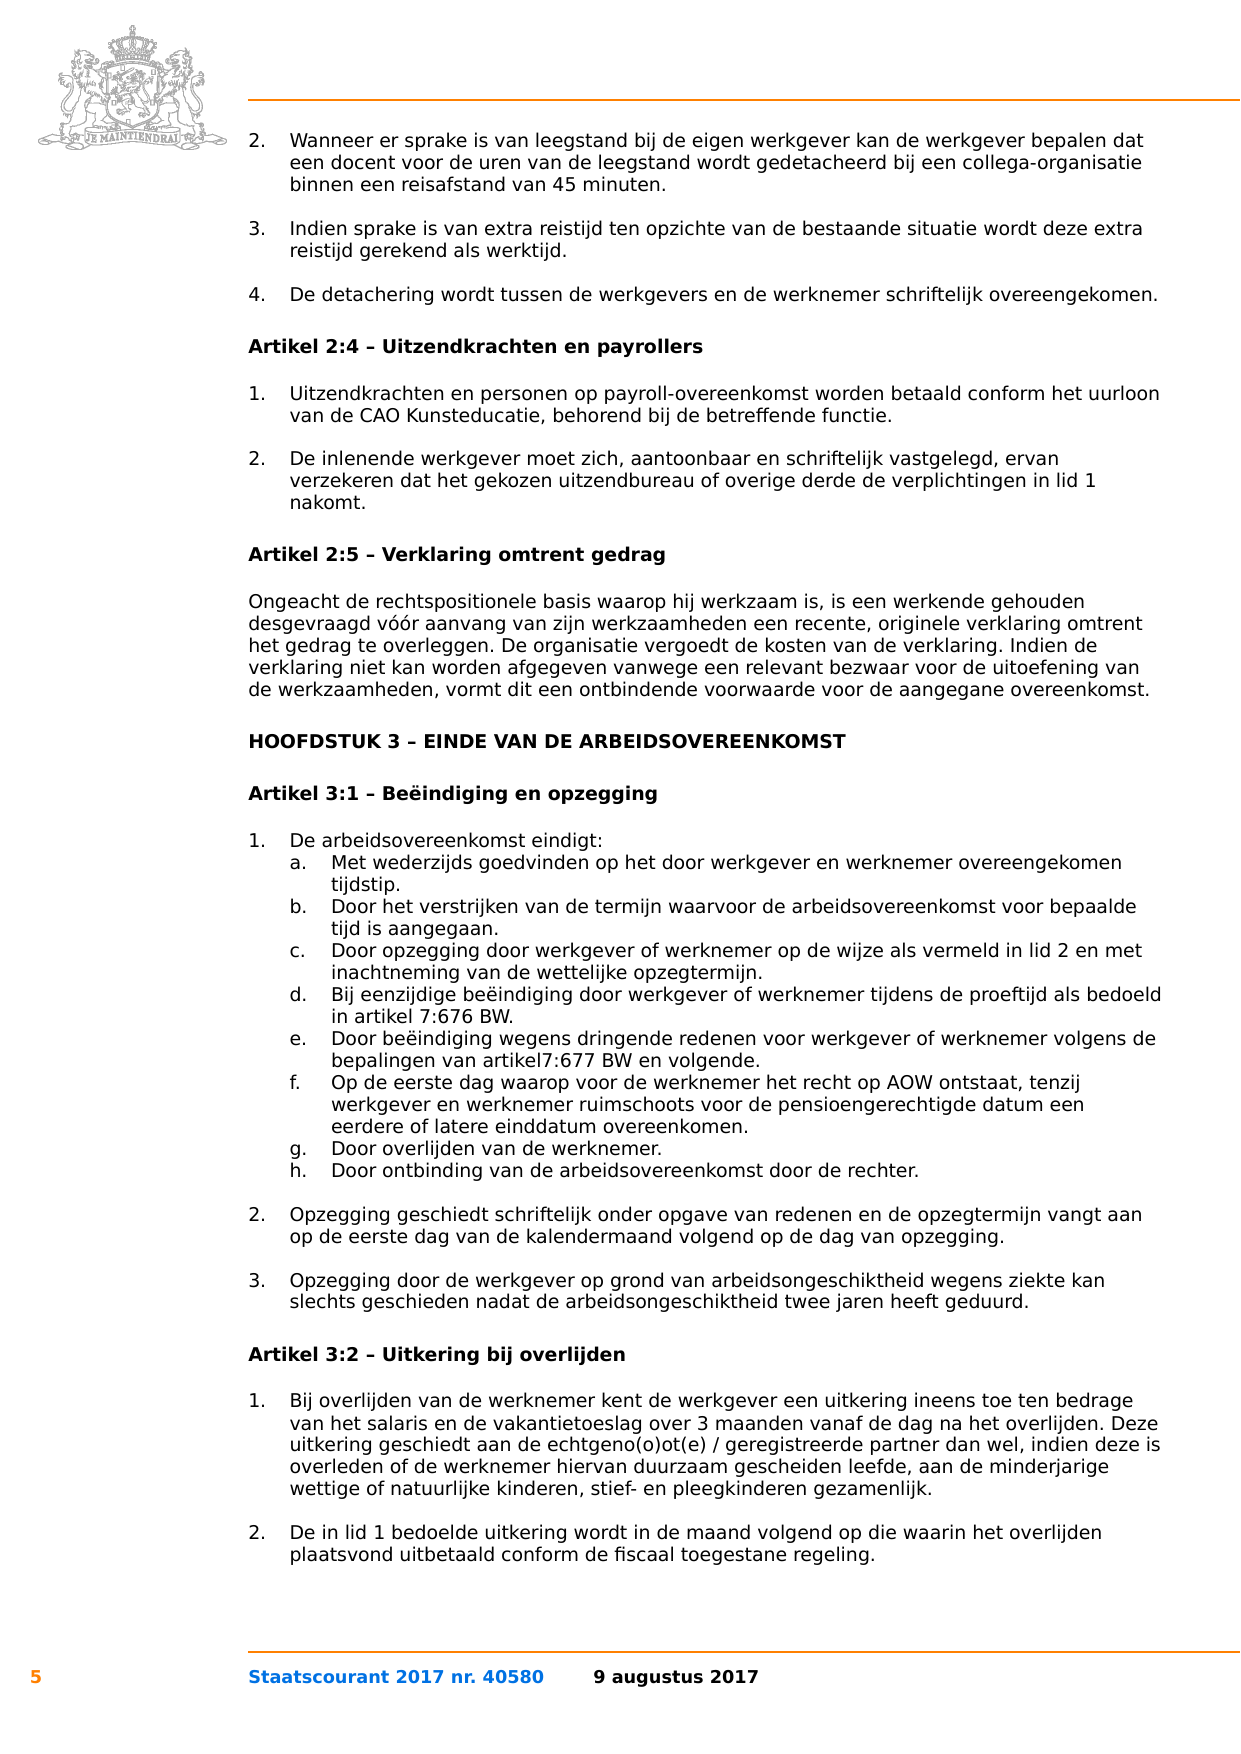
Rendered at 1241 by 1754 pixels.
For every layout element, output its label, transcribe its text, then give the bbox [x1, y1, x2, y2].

subtitle HOOFDSTUK 3 – EINDE VAN DE ARBEIDSOVEREENKOMST [248, 731, 1163, 753]
text 2. Opzegging geschiedt schriftelijk onder opgave van redenen en de opzegtermijn vangt aan op de eerste dag van de kalendermaand volgend op de dag van opzegging. [248, 1204, 1163, 1248]
picture [38, 25, 227, 150]
text f. Op de eerste dag waarop voor de werknemer het recht op AOW ontstaat, tenzij werkgever en werknemer ruimschoots voor de pensioengerechtigde datum een eerdere of latere einddatum overeenkomen. [289, 1072, 1163, 1138]
text 1. De arbeidsovereenkomst eindigt: [248, 830, 1163, 852]
text c. Door opzegging door werkgever of werknemer op de wijze als vermeld in lid 2 en met inachtneming van de wettelijke opzegtermijn. [289, 940, 1163, 984]
text 3. Opzegging door de werkgever op grond van arbeidsongeschiktheid wegens ziekte kan slechts geschieden nadat de arbeidsongeschiktheid twee jaren heeft geduurd. [248, 1269, 1163, 1313]
text a. Met wederzijds goedvinden op het door werkgever en werknemer overeengekomen tijdstip. [289, 852, 1163, 896]
subtitle Artikel 2:4 – Uitzendkrachten en payrollers [248, 336, 1163, 357]
text 2. De inlenende werkgever moet zich, aantoonbaar en schriftelijk vastgelegd, ervan verzekeren dat het gekozen uitzendbureau of overige derde de verplichtingen in lid 1 nakomt. [248, 448, 1163, 514]
text 2. De in lid 1 bedoelde uitkering wordt in de maand volgend op die waarin het overlijden plaatsvond uitbetaald conform de fiscaal toegestane regeling. [248, 1522, 1163, 1566]
subtitle Artikel 3:2 – Uitkering bij overlijden [248, 1343, 1163, 1365]
text 1. Bij overlijden van de werknemer kent de werkgever een uitkering ineens toe ten bedrage van het salaris en de vakantietoeslag over 3 maanden vanaf de dag na het overlijden. Deze uitkering geschiedt aan de echtgeno(o)ot(e) / geregistreerde partner dan wel, indien deze is overleden of de werknemer hiervan duurzaam gescheiden leefde, aan de minderjarige wettige of natuurlijke kinderen, stief- en pleegkinderen gezamenlijk. [248, 1390, 1163, 1500]
text 4. De detachering wordt tussen de werkgevers en de werknemer schriftelijk overeengekomen. [248, 283, 1163, 306]
text 3. Indien sprake is van extra reistijd ten opzichte van de bestaande situatie wordt deze extra reistijd gerekend als werktijd. [248, 218, 1163, 262]
text b. Door het verstrijken van de termijn waarvoor de arbeidsovereenkomst voor bepaalde tijd is aangegaan. [289, 896, 1163, 940]
text 1. Uitzendkrachten en personen op payroll-overeenkomst worden betaald conform het uurloon van de CAO Kunsteducatie, behorend bij de betreffende functie. [248, 382, 1163, 426]
text e. Door beëindiging wegens dringende redenen voor werkgever of werknemer volgens de bepalingen van artikel7:677 BW en volgende. [289, 1028, 1163, 1072]
text h. Door ontbinding van de arbeidsovereenkomst door de rechter. [289, 1160, 1163, 1182]
subtitle Artikel 2:5 – Verklaring omtrent gedrag [248, 544, 1163, 566]
text g. Door overlijden van de werknemer. [289, 1138, 1163, 1160]
subtitle Artikel 3:1 – Beëindiging en opzegging [248, 783, 1163, 805]
text Ongeacht de rechtspositionele basis waarop hij werkzaam is, is een werkende gehouden desgevraagd vóór aanvang van zijn werkzaamheden een recente, originele verklaring omtrent het gedrag te overleggen. De organisatie vergoedt de kosten van de verklaring. Indien de verklaring niet kan worden afgegeven vanwege een relevant bezwaar voor de uitoefening van de werkzaamheden, vormt dit een ontbindende voorwaarde voor de aangegane overeenkomst. [248, 591, 1163, 701]
text d. Bij eenzijdige beëindiging door werkgever of werknemer tijdens de proeftijd als bedoeld in artikel 7:676 BW. [289, 984, 1163, 1028]
text 2. Wanneer er sprake is van leegstand bij de eigen werkgever kan de werkgever bepalen dat een docent voor de uren van de leegstand wordt gedetacheerd bij een collega-organisatie binnen een reisafstand van 45 minuten. [248, 130, 1163, 196]
